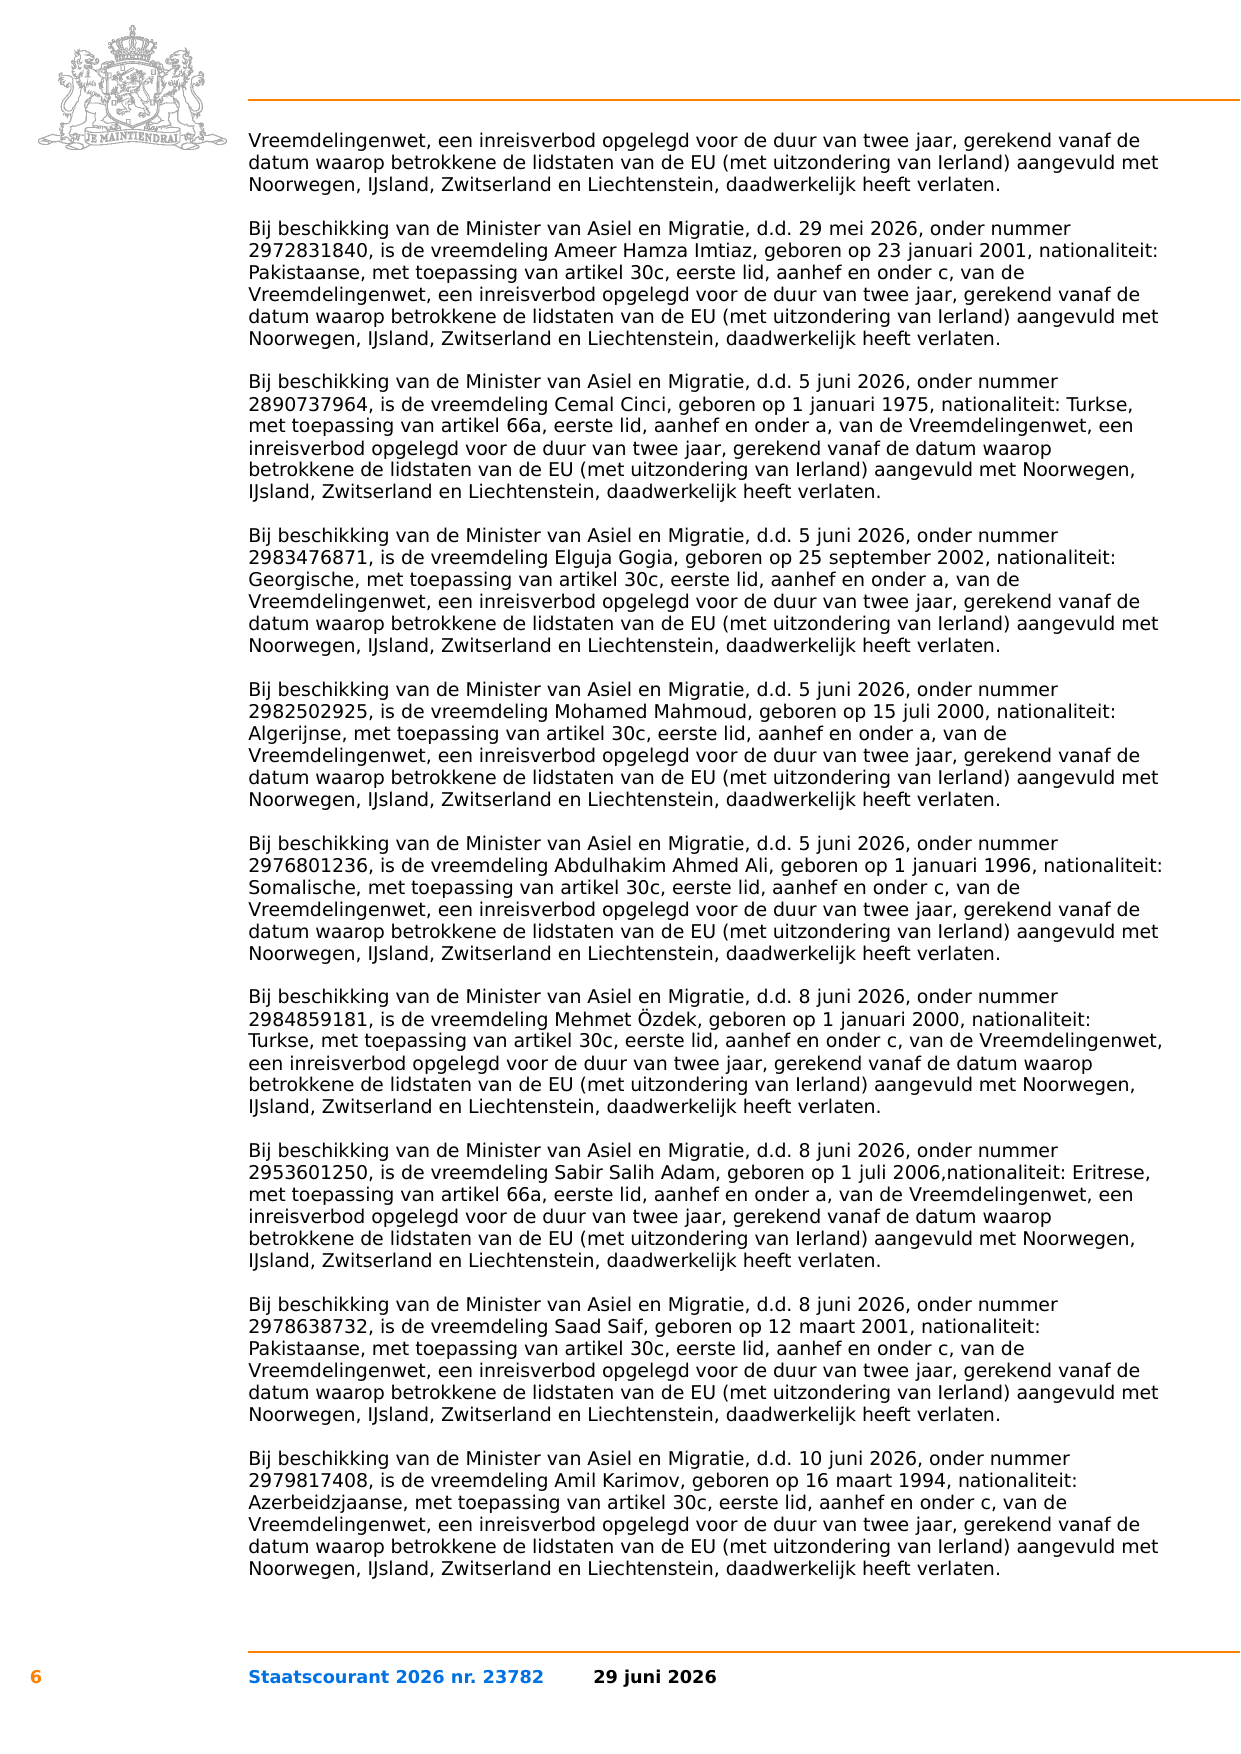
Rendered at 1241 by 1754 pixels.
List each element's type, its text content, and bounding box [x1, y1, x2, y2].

text Bij beschikking van de Minister van Asiel en Migratie, d.d. 10 juni 2026, onder nummer 2979817408, is de vreemdeling Amil Karimov, geboren op 16 maart 1994, nationaliteit: Azerbeidzjaanse, met toepassing van artikel 30c, eerste lid, aanhef en onder c, van de Vreemdelingenwet, een inreisverbod opgelegd voor de duur van twee jaar, gerekend vanaf de datum waarop betrokkene de lidstaten van de EU (met uitzondering van Ierland) aangevuld met Noorwegen, IJsland, Zwitserland en Liechtenstein, daadwerkelijk heeft verlaten. [248, 1448, 1163, 1579]
text Bij beschikking van de Minister van Asiel en Migratie, d.d. 5 juni 2026, onder nummer 2890737964, is de vreemdeling Cemal Cinci, geboren op 1 januari 1975, nationaliteit: Turkse, met toepassing van artikel 66a, eerste lid, aanhef en onder a, van de Vreemdelingenwet, een inreisverbod opgelegd voor de duur van twee jaar, gerekend vanaf de datum waarop betrokkene de lidstaten van de EU (met uitzondering van Ierland) aangevuld met Noorwegen, IJsland, Zwitserland en Liechtenstein, daadwerkelijk heeft verlaten. [248, 371, 1163, 503]
picture [38, 25, 227, 150]
text Bij beschikking van de Minister van Asiel en Migratie, d.d. 8 juni 2026, onder nummer 2984859181, is de vreemdeling Mehmet Özdek, geboren op 1 januari 2000, nationaliteit: Turkse, met toepassing van artikel 30c, eerste lid, aanhef en onder c, van de Vreemdelingenwet, een inreisverbod opgelegd voor de duur van twee jaar, gerekend vanaf de datum waarop betrokkene de lidstaten van de EU (met uitzondering van Ierland) aangevuld met Noorwegen, IJsland, Zwitserland en Liechtenstein, daadwerkelijk heeft verlaten. [248, 986, 1163, 1118]
text Bij beschikking van de Minister van Asiel en Migratie, d.d. 29 mei 2026, onder nummer 2972831840, is de vreemdeling Ameer Hamza Imtiaz, geboren op 23 januari 2001, nationaliteit: Pakistaanse, met toepassing van artikel 30c, eerste lid, aanhef en onder c, van de Vreemdelingenwet, een inreisverbod opgelegd voor de duur van twee jaar, gerekend vanaf de datum waarop betrokkene de lidstaten van de EU (met uitzondering van Ierland) aangevuld met Noorwegen, IJsland, Zwitserland en Liechtenstein, daadwerkelijk heeft verlaten. [248, 218, 1163, 349]
text Bij beschikking van de Minister van Asiel en Migratie, d.d. 8 juni 2026, onder nummer 2953601250, is de vreemdeling Sabir Salih Adam, geboren op 1 juli 2006,nationaliteit: Eritrese, met toepassing van artikel 66a, eerste lid, aanhef en onder a, van de Vreemdelingenwet, een inreisverbod opgelegd voor de duur van twee jaar, gerekend vanaf de datum waarop betrokkene de lidstaten van de EU (met uitzondering van Ierland) aangevuld met Noorwegen, IJsland, Zwitserland en Liechtenstein, daadwerkelijk heeft verlaten. [248, 1140, 1163, 1272]
text Vreemdelingenwet, een inreisverbod opgelegd voor de duur van twee jaar, gerekend vanaf de datum waarop betrokkene de lidstaten van de EU (met uitzondering van Ierland) aangevuld met Noorwegen, IJsland, Zwitserland en Liechtenstein, daadwerkelijk heeft verlaten. [248, 130, 1163, 196]
text Bij beschikking van de Minister van Asiel en Migratie, d.d. 5 juni 2026, onder nummer 2976801236, is de vreemdeling Abdulhakim Ahmed Ali, geboren op 1 januari 1996, nationaliteit: Somalische, met toepassing van artikel 30c, eerste lid, aanhef en onder c, van de Vreemdelingenwet, een inreisverbod opgelegd voor de duur van twee jaar, gerekend vanaf de datum waarop betrokkene de lidstaten van de EU (met uitzondering van Ierland) aangevuld met Noorwegen, IJsland, Zwitserland en Liechtenstein, daadwerkelijk heeft verlaten. [248, 833, 1163, 964]
text Bij beschikking van de Minister van Asiel en Migratie, d.d. 5 juni 2026, onder nummer 2983476871, is de vreemdeling Elguja Gogia, geboren op 25 september 2002, nationaliteit: Georgische, met toepassing van artikel 30c, eerste lid, aanhef en onder a, van de Vreemdelingenwet, een inreisverbod opgelegd voor de duur van twee jaar, gerekend vanaf de datum waarop betrokkene de lidstaten van de EU (met uitzondering van Ierland) aangevuld met Noorwegen, IJsland, Zwitserland en Liechtenstein, daadwerkelijk heeft verlaten. [248, 525, 1163, 657]
text Bij beschikking van de Minister van Asiel en Migratie, d.d. 8 juni 2026, onder nummer 2978638732, is de vreemdeling Saad Saif, geboren op 12 maart 2001, nationaliteit: Pakistaanse, met toepassing van artikel 30c, eerste lid, aanhef en onder c, van de Vreemdelingenwet, een inreisverbod opgelegd voor de duur van twee jaar, gerekend vanaf de datum waarop betrokkene de lidstaten van de EU (met uitzondering van Ierland) aangevuld met Noorwegen, IJsland, Zwitserland en Liechtenstein, daadwerkelijk heeft verlaten. [248, 1294, 1163, 1426]
text Bij beschikking van de Minister van Asiel en Migratie, d.d. 5 juni 2026, onder nummer 2982502925, is de vreemdeling Mohamed Mahmoud, geboren op 15 juli 2000, nationaliteit: Algerijnse, met toepassing van artikel 30c, eerste lid, aanhef en onder a, van de Vreemdelingenwet, een inreisverbod opgelegd voor de duur van twee jaar, gerekend vanaf de datum waarop betrokkene de lidstaten van de EU (met uitzondering van Ierland) aangevuld met Noorwegen, IJsland, Zwitserland en Liechtenstein, daadwerkelijk heeft verlaten. [248, 679, 1163, 811]
